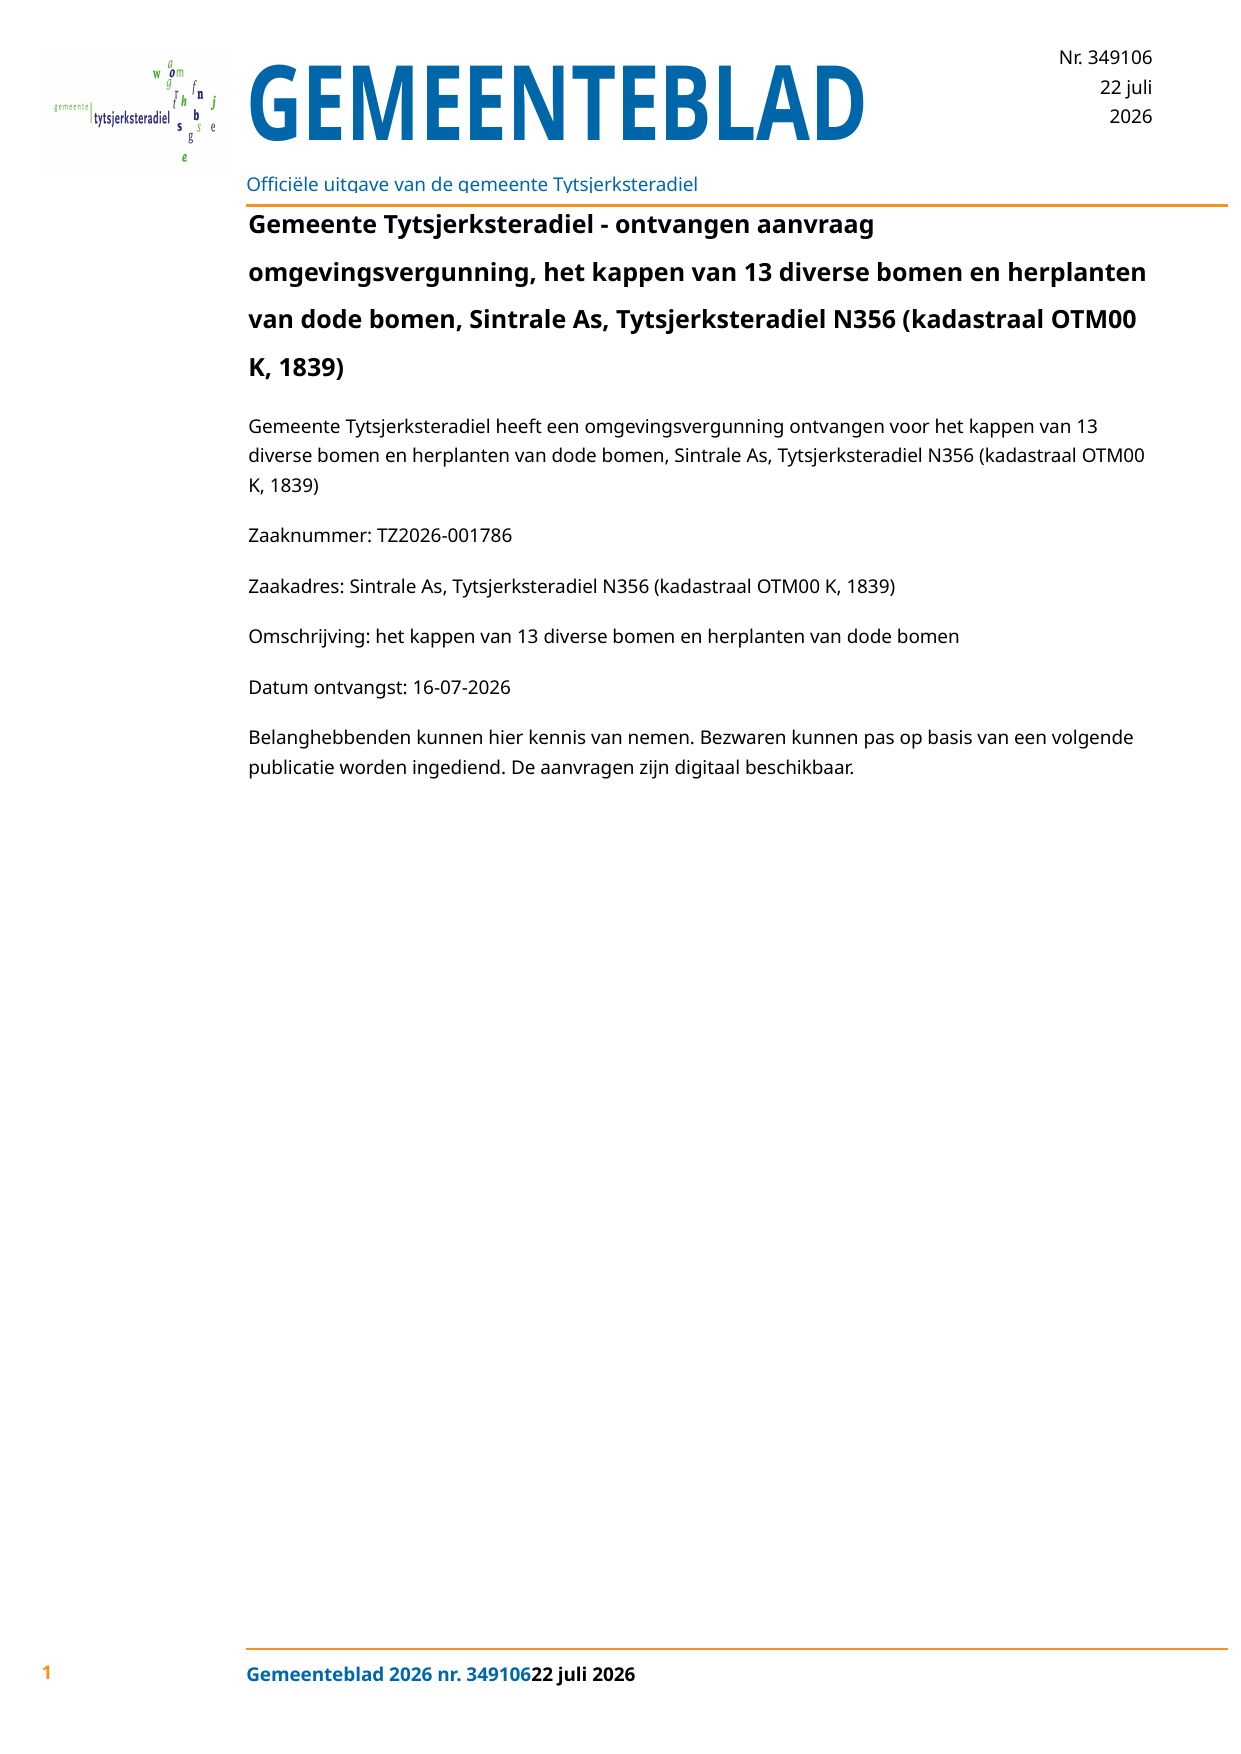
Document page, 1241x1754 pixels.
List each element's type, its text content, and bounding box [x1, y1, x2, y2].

text Gemeente Tytsjerksteradiel - ontvangen aanvraag omgevingsvergunning, het kappen van 13 diverse bomen en herplanten van dode bomen, Sintrale As, Tytsjerksteradiel N356 (kadastraal OTM00 K, 1839) [248, 207, 1152, 384]
picture [41, 47, 231, 172]
text Belanghebbenden kunnen hier kennis van nemen. Bezwaren kunnen pas op basis van een volgende publicatie worden ingediend. De aanvragen zijn digitaal beschikbaar. [248, 724, 1152, 780]
text Omschrijving: het kappen van 13 diverse bomen en herplanten van dode bomen [248, 623, 1152, 649]
text Gemeente Tytsjerksteradiel heeft een omgevingsvergunning ontvangen voor het kappen van 13 diverse bomen en herplanten van dode bomen, Sintrale As, Tytsjerksteradiel N356 (kadastraal OTM00 K, 1839) [248, 413, 1152, 498]
text Zaakadres: Sintrale As, Tytsjerksteradiel N356 (kadastraal OTM00 K, 1839) [248, 573, 1152, 599]
text Zaaknummer: TZ2026-001786 [248, 523, 1152, 548]
text Datum ontvangst: 16-07-2026 [248, 674, 1152, 700]
